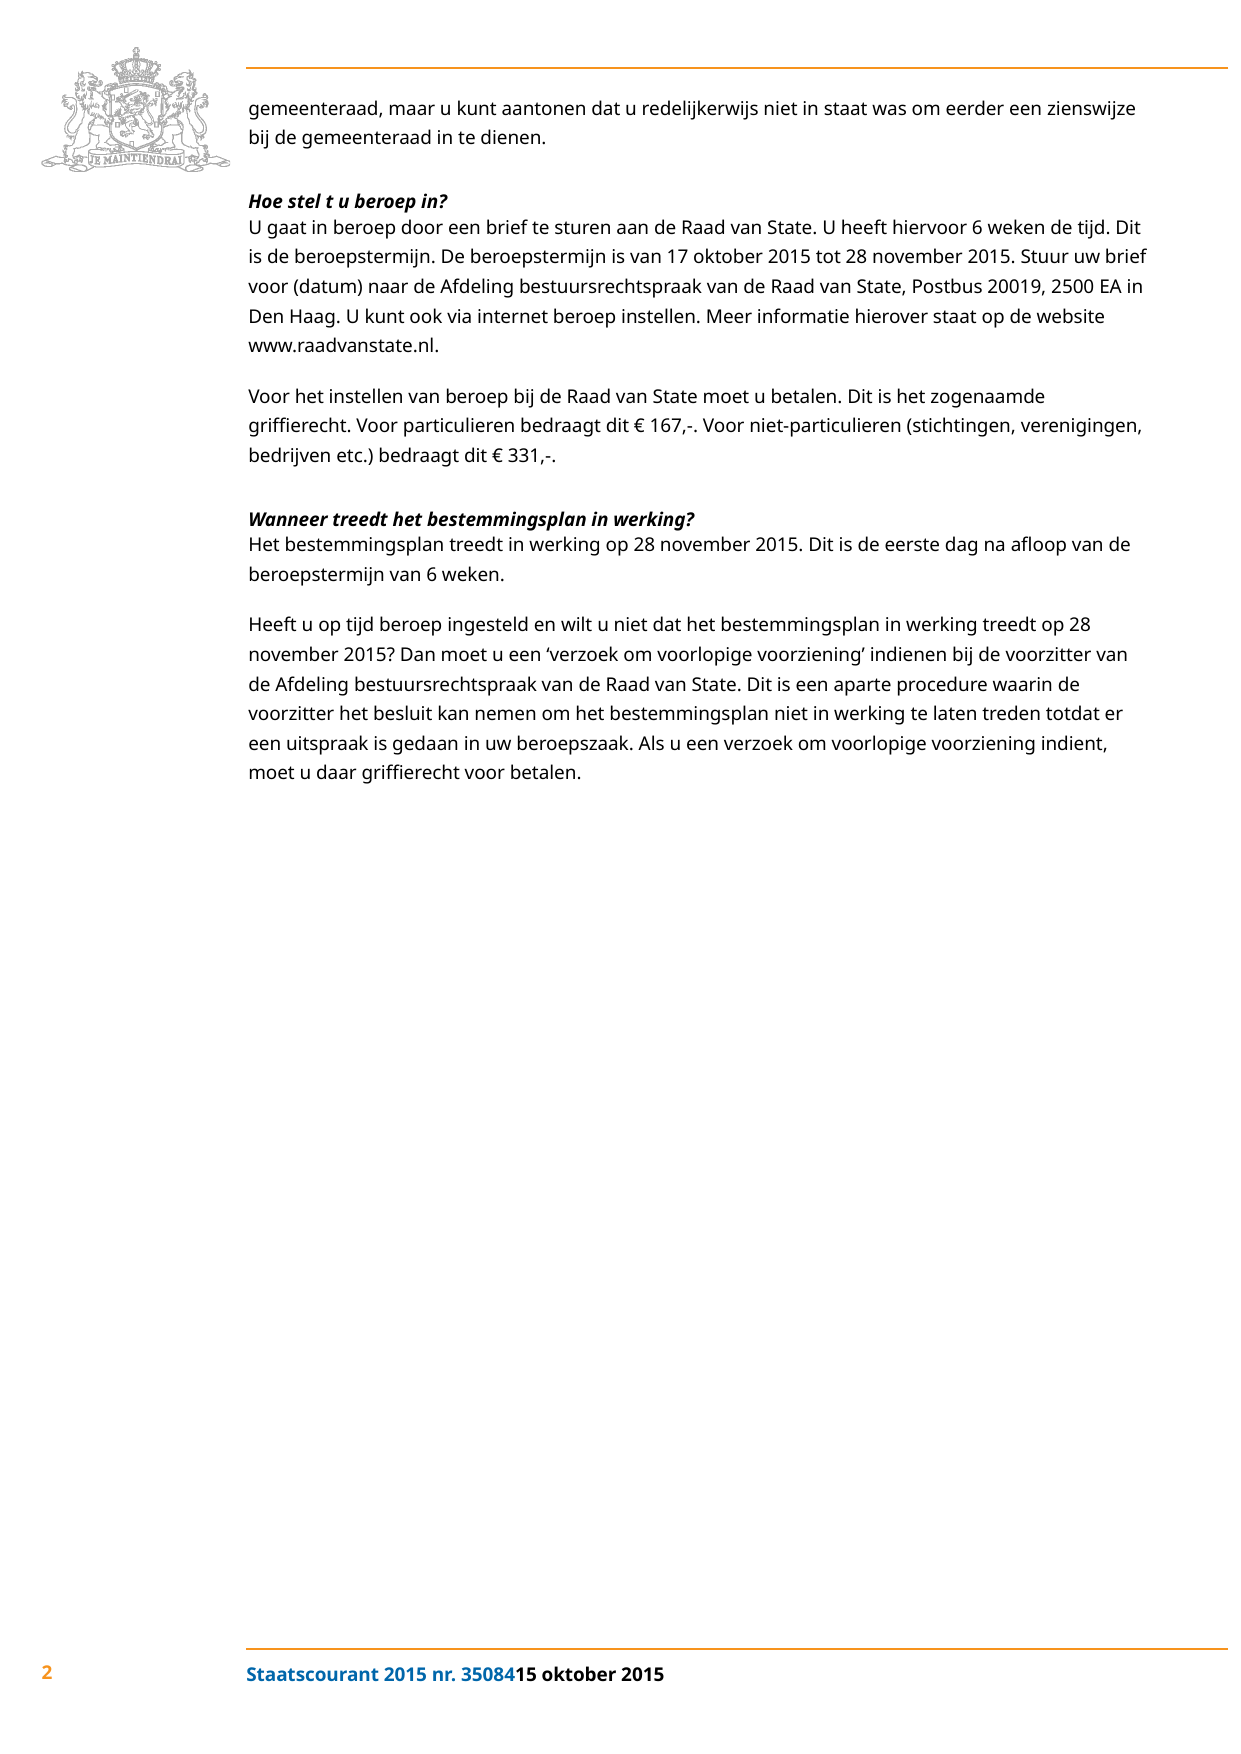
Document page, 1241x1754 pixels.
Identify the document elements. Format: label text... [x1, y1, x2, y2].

text gemeenteraad, maar u kunt aantonen dat u redelijkerwijs niet in staat was om eerder een zienswijze bij de gemeenteraad in te dienen. [248, 95, 1152, 150]
text Wanneer treedt het bestemmingsplan in werking? [248, 506, 1152, 532]
text Het bestemmingsplan treedt in werking op 28 november 2015. Dit is de eerste dag na afloop van de beroepstermijn van 6 weken. [248, 532, 1152, 587]
picture [41, 47, 231, 172]
text Heeft u op tijd beroep ingesteld en wilt u niet dat het bestemmingsplan in werking treedt op 28 november 2015? Dan moet u een ‘verzoek om voorlopige voorziening’ indienen bij de voorzitter van de Afdeling bestuursrechtspraak van de Raad van State. Dit is een aparte procedure waarin de voorzitter het besluit kan nemen om het bestemmingsplan niet in werking te laten treden totdat er een uitspraak is gedaan in uw beroepszaak. Als u een verzoek om voorlopige voorziening indient, moet u daar griffierecht voor betalen. [248, 612, 1152, 785]
text U gaat in beroep door een brief te sturen aan de Raad van State. U heeft hiervoor 6 weken de tijd. Dit is de beroepstermijn. De beroepstermijn is van 17 oktober 2015 tot 28 november 2015. Stuur uw brief voor (datum) naar de Afdeling bestuursrechtspraak van de Raad van State, Postbus 20019, 2500 EA in Den Haag. U kunt ook via internet beroep instellen. Meer informatie hierover staat op de website www.raadvanstate.nl. [248, 214, 1152, 358]
text Voor het instellen van beroep bij de Raad van State moet u betalen. Dit is het zogenaamde griffierecht. Voor particulieren bedraagt dit € 167,-. Voor niet-particulieren (stichtingen, verenigingen, bedrijven etc.) bedraagt dit € 331,-. [248, 383, 1152, 468]
text Hoe stel t u beroep in? [248, 188, 1152, 214]
